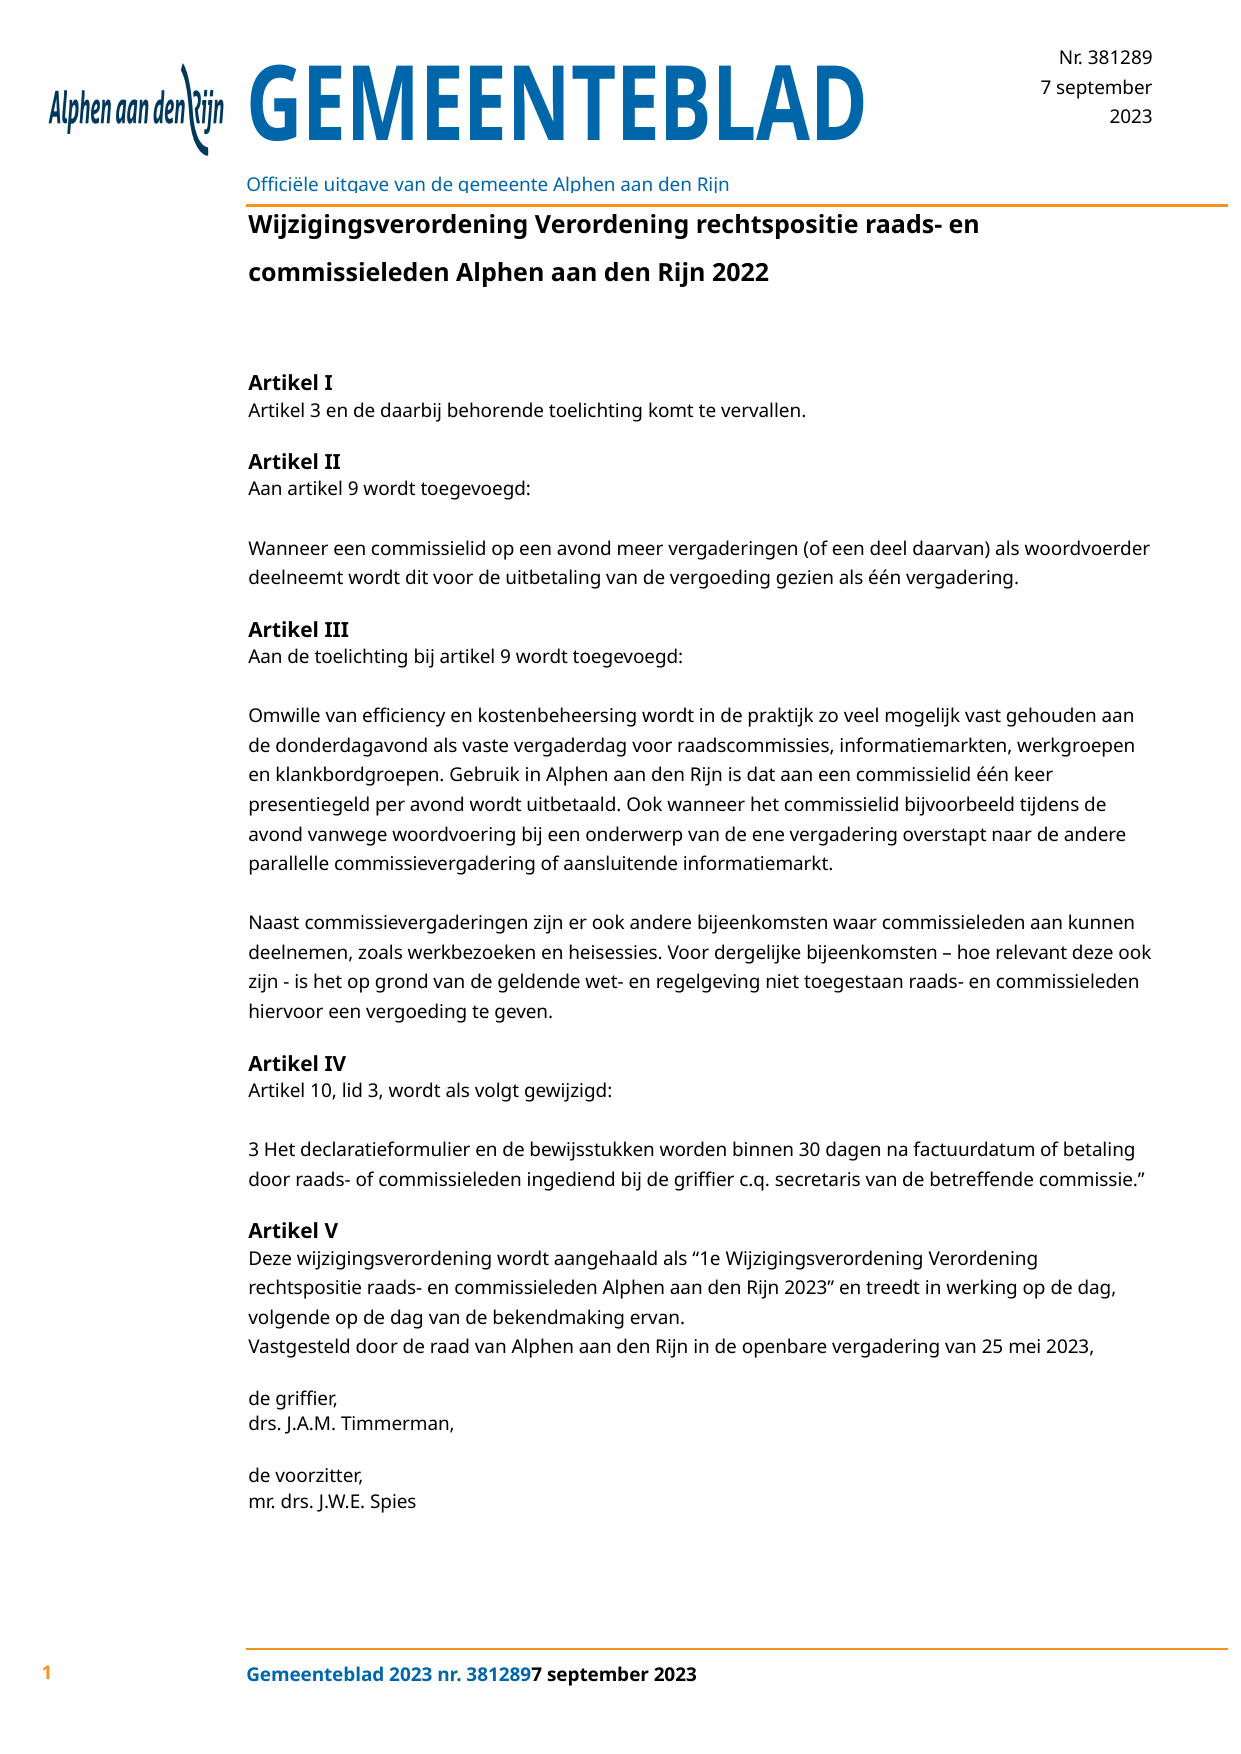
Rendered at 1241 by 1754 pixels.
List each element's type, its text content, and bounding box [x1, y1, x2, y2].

picture [41, 47, 231, 172]
text drs. J.A.M. Timmerman, [248, 1411, 1152, 1436]
text Naast commissievergaderingen zijn er ook andere bijeenkomsten waar commissieleden aan kunnen deelnemen, zoals werkbezoeken en heisessies. Voor dergelijke bijeenkomsten – hoe relevant deze ook zijn - is het op grond van de geldende wet- en regelgeving niet toegestaan raads- en commissieleden hiervoor een vergoeding te geven. [248, 909, 1152, 1024]
text Omwille van efficiency en kostenbeheersing wordt in de praktijk zo veel mogelijk vast gehouden aan de donderdagavond als vaste vergaderdag voor raadscommissies, informatiemarkten, werkgroepen en klankbordgroepen. Gebruik in Alphen aan den Rijn is dat aan een commissielid één keer presentiegeld per avond wordt uitbetaald. Ook wanneer het commissielid bijvoorbeeld tijdens de avond vanwege woordvoering bij een onderwerp van de ene vergadering overstapt naar de andere parallelle commissievergadering of aansluitende informatiemarkt. [248, 702, 1152, 876]
text Aan de toelichting bij artikel 9 wordt toegevoegd: [248, 643, 1152, 669]
text Artikel 10, lid 3, wordt als volgt gewijzigd: [248, 1077, 1152, 1103]
text Vastgesteld door de raad van Alphen aan den Rijn in de openbare vergadering van 25 mei 2023, [248, 1333, 1152, 1359]
text Artikel II [248, 447, 1152, 476]
text mr. drs. J.W.E. Spies [248, 1488, 1152, 1513]
text Deze wijzigingsverordening wordt aangehaald als “1e Wijzigingsverordening Verordening rechtspositie raads- en commissieleden Alphen aan den Rijn 2023” en treedt in werking op de dag, volgende op de dag van de bekendmaking ervan. [248, 1245, 1152, 1329]
text Artikel V [248, 1216, 1152, 1245]
text Artikel I [248, 368, 1152, 397]
text Artikel III [248, 615, 1152, 643]
text de griffier, [248, 1385, 1152, 1411]
text Wijzigingsverordening Verordening rechtspositie raads- en commissieleden Alphen aan den Rijn 2022 [248, 207, 1152, 288]
text Wanneer een commissielid op een avond meer vergaderingen (of een deel daarvan) als woordvoerder deelneemt wordt dit voor de uitbetaling van de vergoeding gezien als één vergadering. [248, 535, 1152, 590]
text Aan artikel 9 wordt toegevoegd: [248, 476, 1152, 501]
text de voorzitter, [248, 1462, 1152, 1488]
text Artikel 3 en de daarbij behorende toelichting komt te vervallen. [248, 397, 1152, 422]
text 3 Het declaratieformulier en de bewijsstukken worden binnen 30 dagen na factuurdatum of betaling door raads- of commissieleden ingediend bij de griffier c.q. secretaris van de betreffende commissie.” [248, 1136, 1152, 1192]
text Artikel IV [248, 1049, 1152, 1077]
